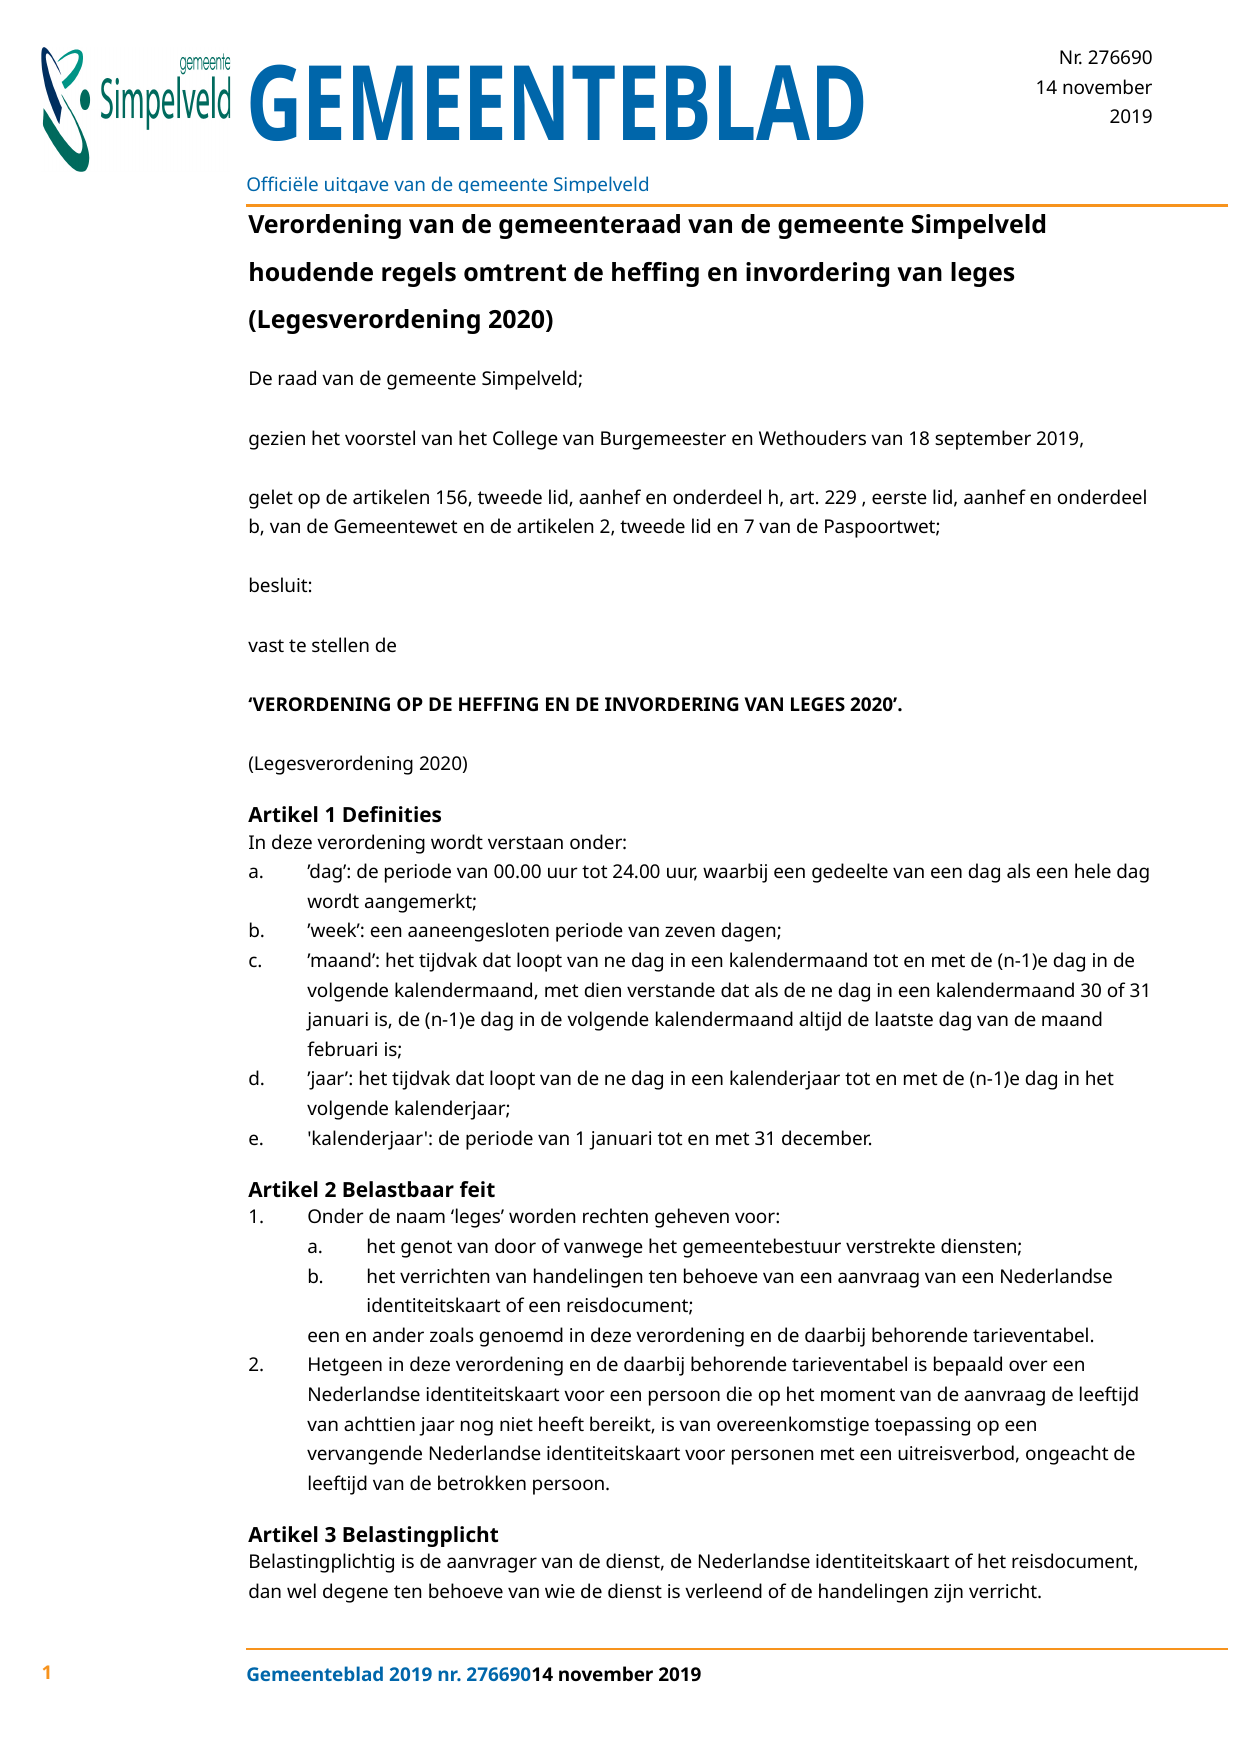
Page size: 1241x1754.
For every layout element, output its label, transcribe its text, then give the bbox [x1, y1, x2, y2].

text Artikel 1 Definities [248, 801, 1152, 829]
text ‘VERORDENING OP DE HEFFING EN DE INVORDERING VAN LEGES 2020’. [248, 691, 1152, 717]
text besluit: [248, 573, 1152, 598]
list ’jaar’: het tijdvak dat loopt van de ne dag in een kalenderjaar tot en met de (n-1)e dag in het volgende kalenderjaar; [248, 1066, 1152, 1121]
text (Legesverordening 2020) [248, 750, 1152, 776]
list 'kalenderjaar': de periode van 1 januari tot en met 31 december. [248, 1125, 1152, 1151]
picture [41, 47, 231, 172]
list een en ander zoals genoemd in deze verordening en de daarbij behorende tarieventabel. [248, 1322, 1152, 1348]
list het verrichten van handelingen ten behoeve van een aanvraag van een Nederlandse identiteitskaart of een reisdocument; [307, 1263, 1152, 1318]
text vast te stellen de [248, 632, 1152, 657]
text Belastingplichtig is de aanvrager van de dienst, de Nederlandse identiteitskaart of het reisdocument, dan wel degene ten behoeve van wie de dienst is verleend of de handelingen zijn verricht. [248, 1549, 1152, 1604]
text Artikel 3 Belastingplicht [248, 1520, 1152, 1549]
list ’week’: een aaneengesloten periode van zeven dagen; [248, 918, 1152, 943]
list ’dag’: de periode van 00.00 uur tot 24.00 uur, waarbij een gedeelte van een dag als een hele dag wordt aangemerkt; [248, 858, 1152, 914]
list Onder de naam ‘leges’ worden rechten geheven voor: [248, 1204, 1152, 1229]
text Artikel 2 Belastbaar feit [248, 1175, 1152, 1204]
text De raad van de gemeente Simpelveld; [248, 366, 1152, 391]
list Hetgeen in deze verordening en de daarbij behorende tarieventabel is bepaald over een Nederlandse identiteitskaart voor een persoon die op het moment van de aanvraag de leeftijd van achttien jaar nog niet heeft bereikt, is van overeenkomstige toepassing op een vervangende Nederlandse identiteitskaart voor personen met een uitreisverbod, ongeacht de leeftijd van de betrokken persoon. [248, 1352, 1152, 1496]
text In deze verordening wordt verstaan onder: [248, 829, 1152, 855]
text gelet op de artikelen 156, tweede lid, aanhef en onderdeel h, art. 229 , eerste lid, aanhef en onderdeel b, van de Gemeentewet en de artikelen 2, tweede lid en 7 van de Paspoortwet; [248, 484, 1152, 539]
text gezien het voorstel van het College van Burgemeester en Wethouders van 18 september 2019, [248, 425, 1152, 450]
text Verordening van de gemeenteraad van de gemeente Simpelveld houdende regels omtrent de heffing en invordering van leges (Legesverordening 2020) [248, 207, 1152, 336]
list het genot van door of vanwege het gemeentebestuur verstrekte diensten; [307, 1233, 1152, 1259]
list ’maand’: het tijdvak dat loopt van ne dag in een kalendermaand tot en met de (n-1)e dag in de volgende kalendermaand, met dien verstande dat als de ne dag in een kalendermaand 30 of 31 januari is, de (n-1)e dag in de volgende kalendermaand altijd de laatste dag van de maand februari is; [248, 947, 1152, 1062]
